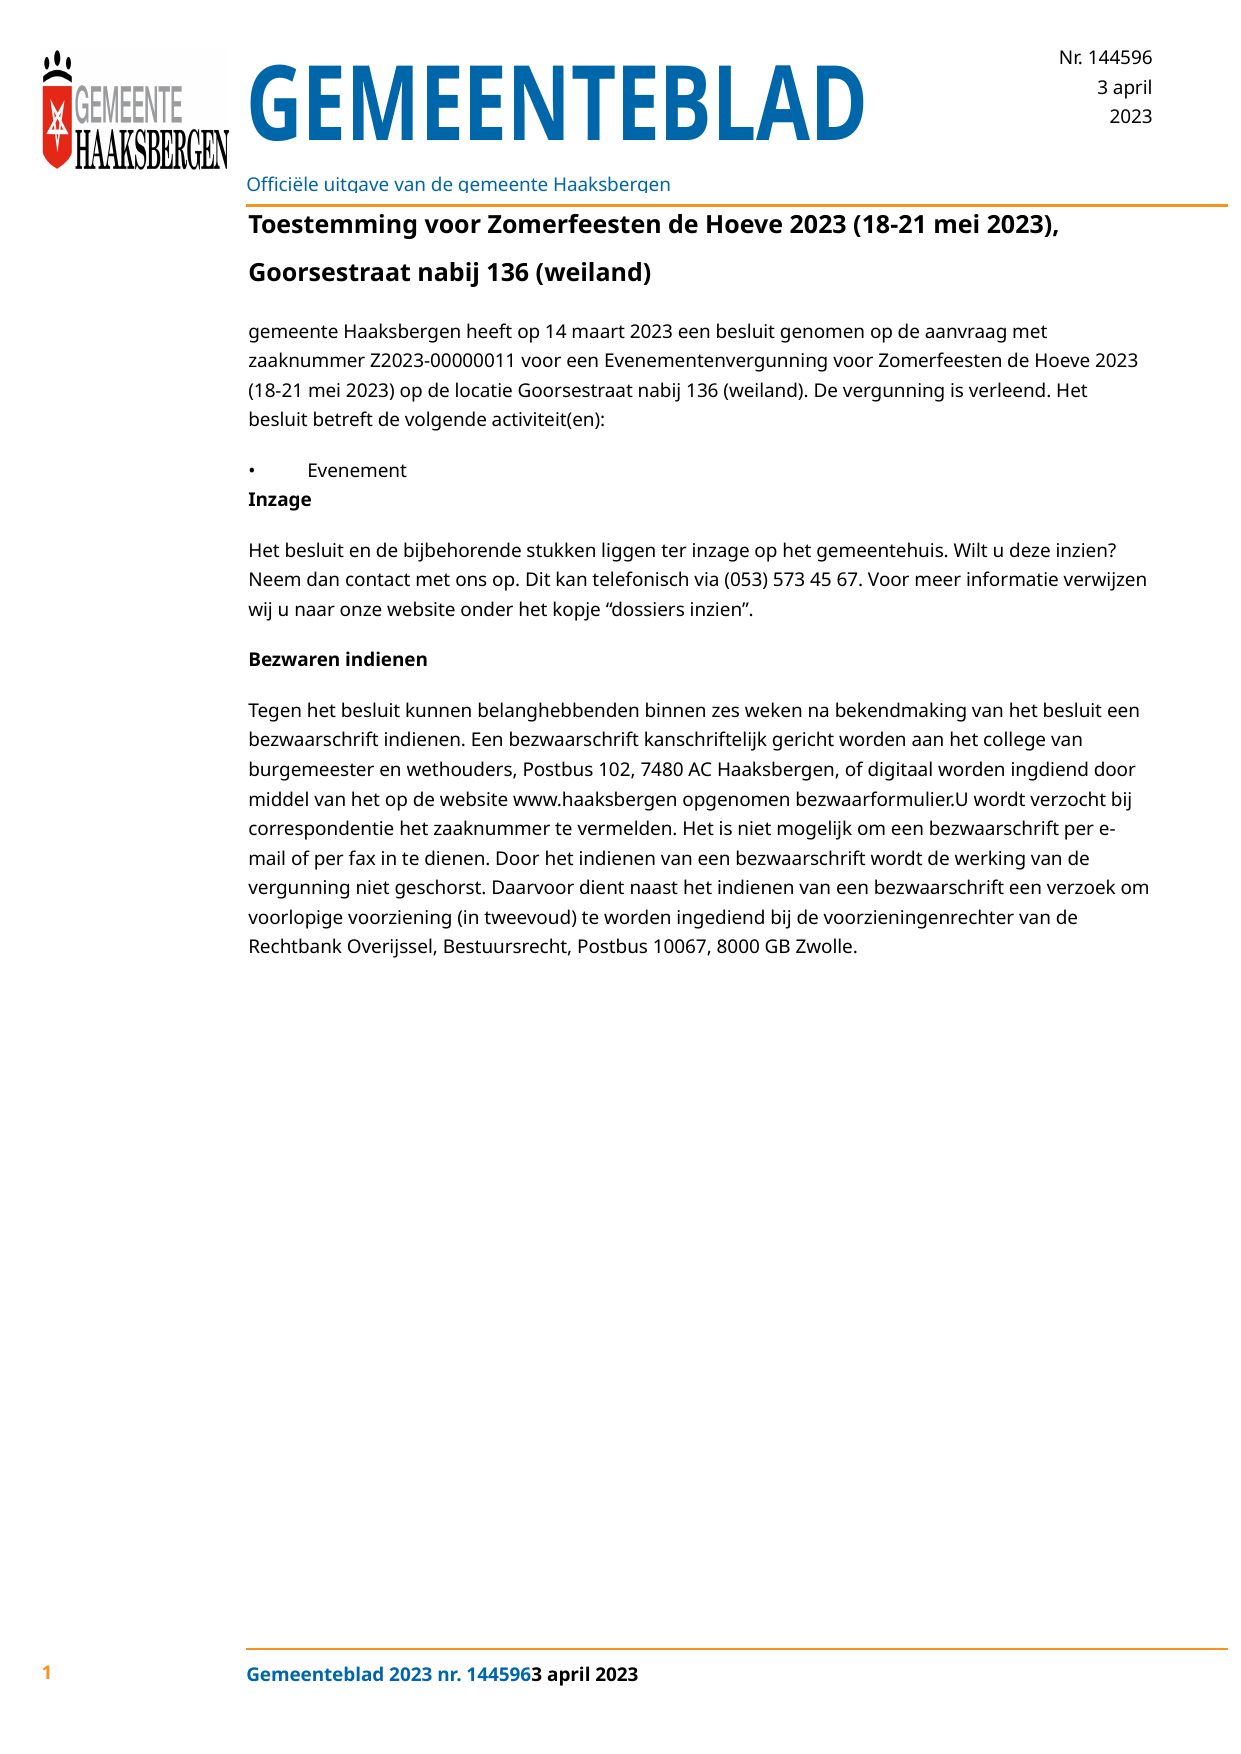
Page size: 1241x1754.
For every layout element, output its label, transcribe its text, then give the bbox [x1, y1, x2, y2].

text Het besluit en de bijbehorende stukken liggen ter inzage op het gemeentehuis. Wilt u deze inzien? Neem dan contact met ons op. Dit kan telefonisch via (053) 573 45 67. Voor meer informatie verwijzen wij u naar onze website onder het kopje “dossiers inzien”. [248, 537, 1152, 622]
text Inzage [248, 487, 1152, 512]
text gemeente Haaksbergen heeft op 14 maart 2023 een besluit genomen op de aanvraag met zaaknummer Z2023-00000011 voor een Evenementenvergunning voor Zomerfeesten de Hoeve 2023 (18-21 mei 2023) op de locatie Goorsestraat nabij 136 (weiland). De vergunning is verleend. Het besluit betreft de volgende activiteit(en): [248, 318, 1152, 432]
text Tegen het besluit kunnen belanghebbenden binnen zes weken na bekendmaking van het besluit een bezwaarschrift indienen. Een bezwaarschrift kanschriftelijk gericht worden aan het college van burgemeester en wethouders, Postbus 102, 7480 AC Haaksbergen, of digitaal worden ingdiend door middel van het op de website www.haaksbergen opgenomen bezwaarformulier.U wordt verzocht bij correspondentie het zaaknummer te vermelden. Het is niet mogelijk om een bezwaarschrift per e-mail of per fax in te dienen. Door het indienen van een bezwaarschrift wordt de werking van de vergunning niet geschorst. Daarvoor dient naast het indienen van een bezwaarschrift een verzoek om voorlopige voorziening (in tweevoud) te worden ingediend bij de voorzieningenrechter van de Rechtbank Overijssel, Bestuursrecht, Postbus 10067, 8000 GB Zwolle. [248, 697, 1152, 959]
picture [41, 47, 231, 172]
text Toestemming voor Zomerfeesten de Hoeve 2023 (18-21 mei 2023), Goorsestraat nabij 136 (weiland) [248, 207, 1152, 288]
list Evenement [248, 457, 1152, 483]
text Bezwaren indienen [248, 647, 1152, 672]
